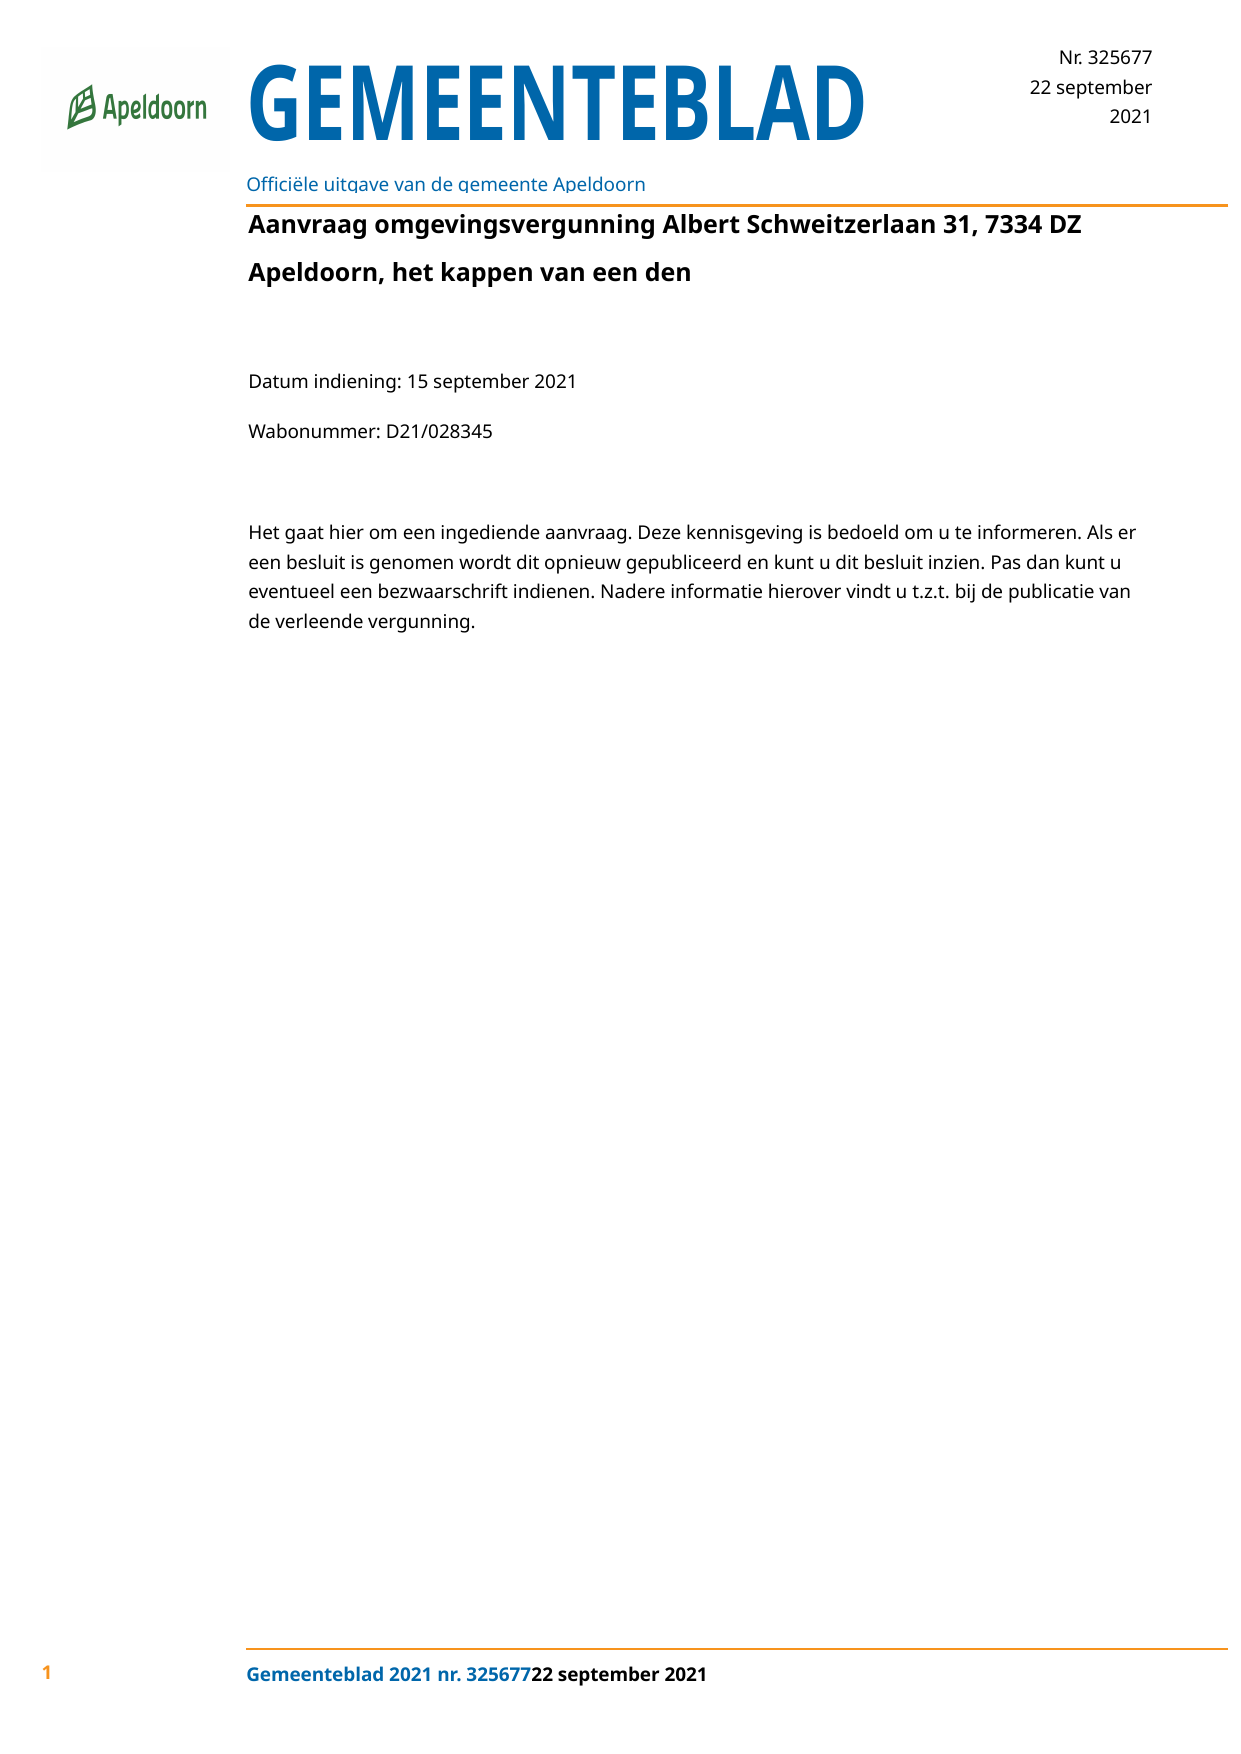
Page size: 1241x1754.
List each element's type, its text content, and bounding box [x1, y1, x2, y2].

text Aanvraag omgevingsvergunning Albert Schweitzerlaan 31, 7334 DZ Apeldoorn, het kappen van een den [248, 207, 1152, 288]
text Het gaat hier om een ingediende aanvraag. Deze kennisgeving is bedoeld om u te informeren. Als er een besluit is genomen wordt dit opnieuw gepubliceerd en kunt u dit besluit inzien. Pas dan kunt u eventueel een bezwaarschrift indienen. Nadere informatie hierover vindt u t.z.t. bij de publicatie van de verleende vergunning. [248, 519, 1152, 634]
text Wabonummer: D21/028345 [248, 419, 1152, 444]
text Datum indiening: 15 september 2021 [248, 368, 1152, 394]
picture [41, 47, 231, 172]
